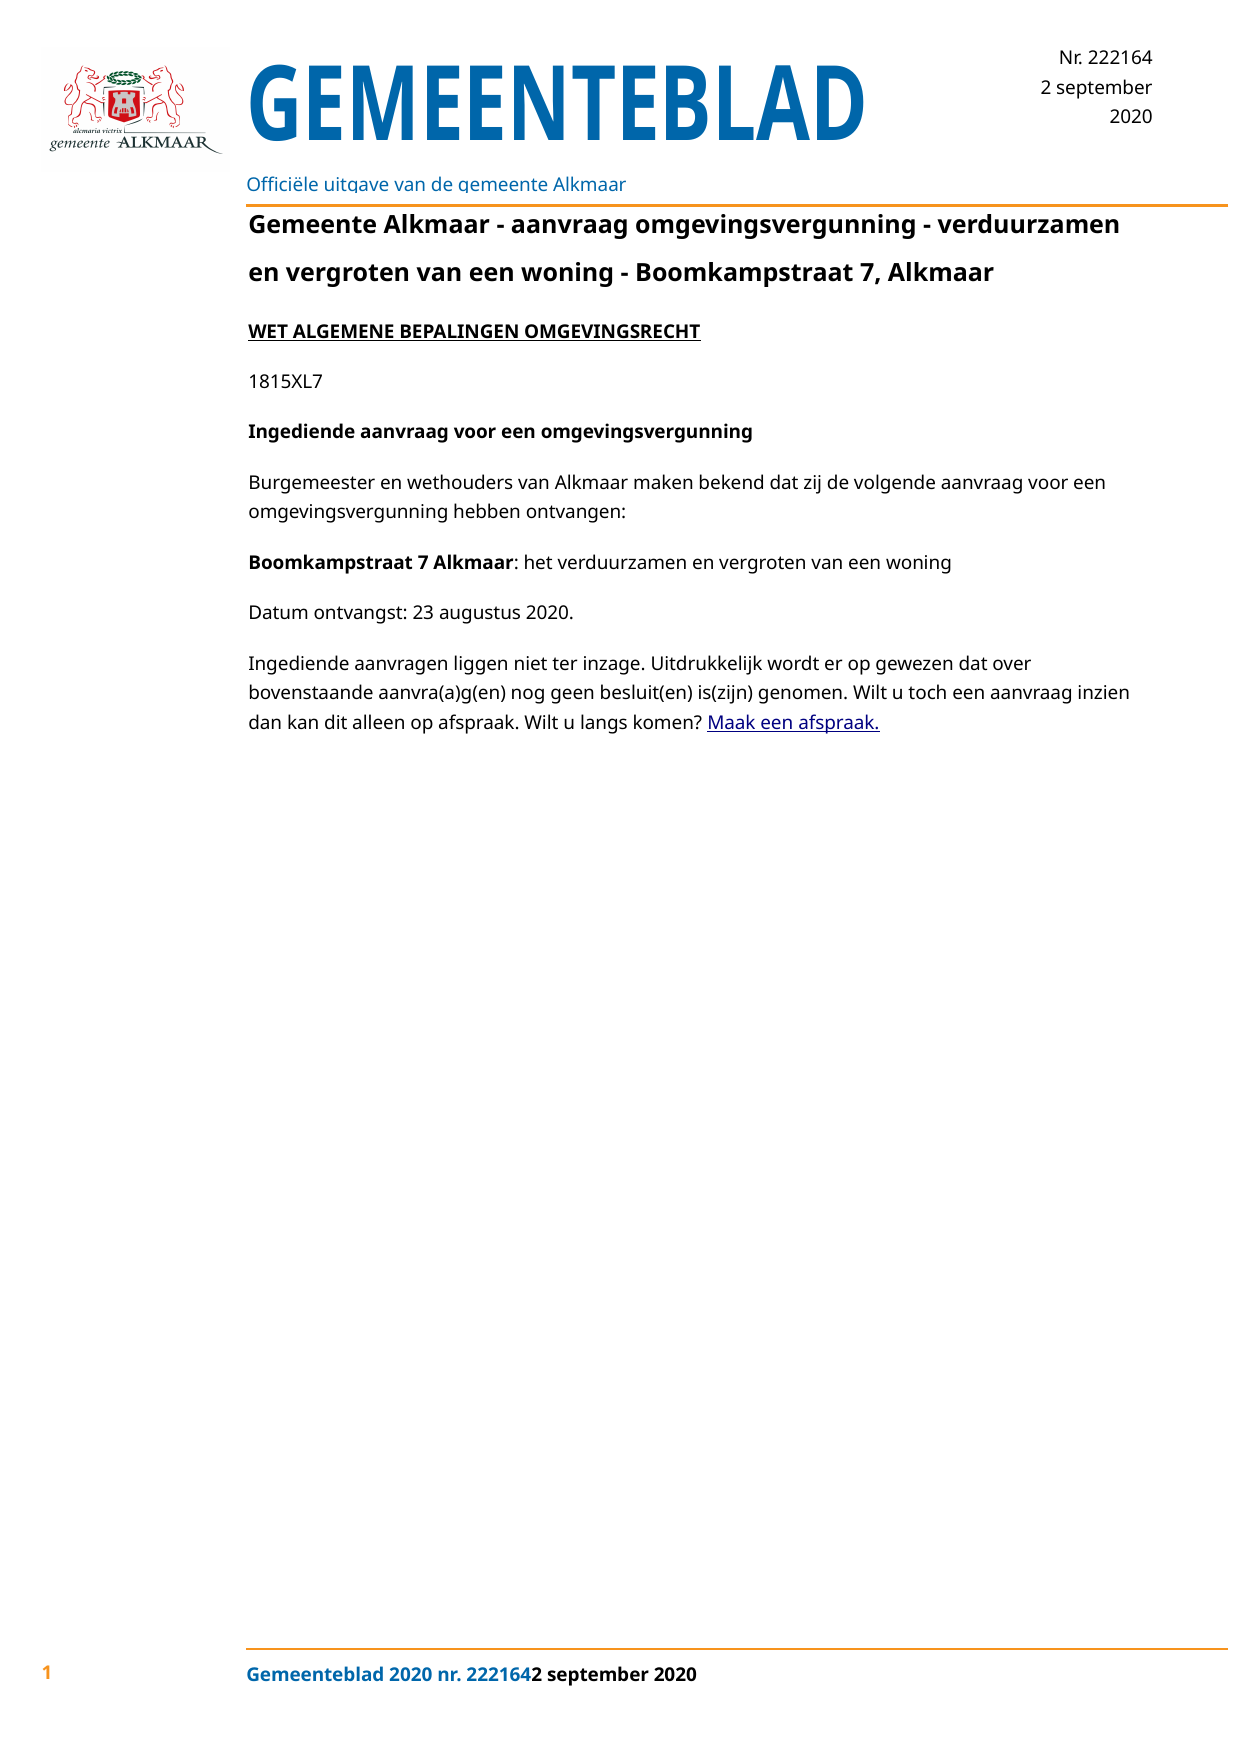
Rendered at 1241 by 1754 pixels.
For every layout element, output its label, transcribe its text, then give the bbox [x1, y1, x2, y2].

text WET ALGEMENE BEPALINGEN OMGEVINGSRECHT [248, 318, 1152, 344]
text 1815XL7 [248, 368, 1152, 394]
text Boomkampstraat 7 Alkmaar: het verduurzamen en vergroten van een woning [248, 549, 1152, 575]
text Burgemeester en wethouders van Alkmaar maken bekend dat zij de volgende aanvraag voor een omgevingsvergunning hebben ontvangen: [248, 469, 1152, 524]
text Ingediende aanvragen liggen niet ter inzage. Uitdrukkelijk wordt er op gewezen dat over bovenstaande aanvra(a)g(en) nog geen besluit(en) is(zijn) genomen. Wilt u toch een aanvraag inzien dan kan dit alleen op afspraak. Wilt u langs komen? Maak een afspraak. [248, 650, 1152, 735]
picture [41, 47, 231, 172]
text Ingediende aanvraag voor een omgevingsvergunning [248, 419, 1152, 444]
text Datum ontvangst: 23 augustus 2020. [248, 599, 1152, 625]
text Gemeente Alkmaar - aanvraag omgevingsvergunning - verduurzamen en vergroten van een woning - Boomkampstraat 7, Alkmaar [248, 207, 1152, 288]
